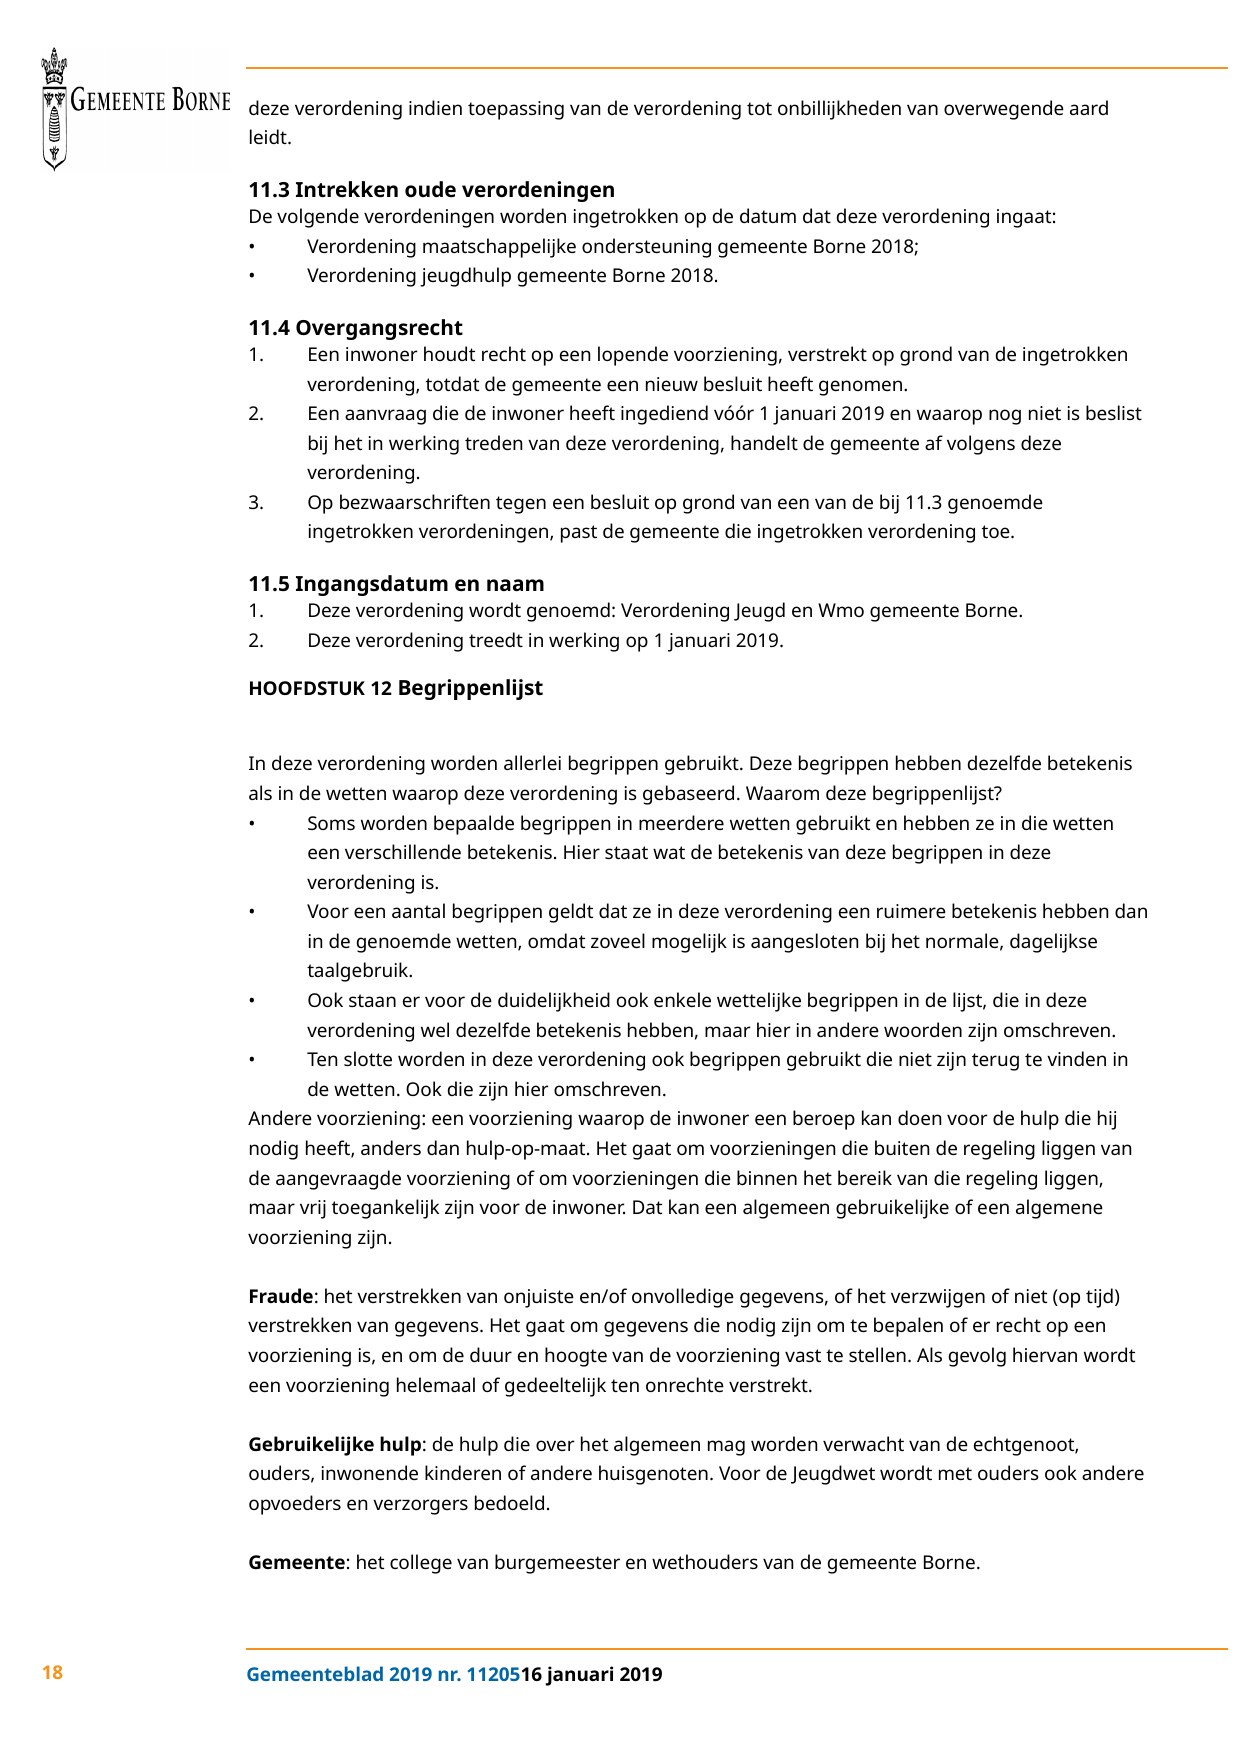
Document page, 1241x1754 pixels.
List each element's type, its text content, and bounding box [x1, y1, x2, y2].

text HOOFDSTUK 12 Begrippenlijst [248, 673, 1152, 701]
text deze verordening indien toepassing van de verordening tot onbillijkheden van overwegende aard leidt. [248, 95, 1152, 150]
list Verordening maatschappelijke ondersteuning gemeente Borne 2018; [248, 233, 1152, 258]
text Gemeente: het college van burgemeester en wethouders van de gemeente Borne. [248, 1549, 1152, 1575]
list Een aanvraag die de inwoner heeft ingediend vóór 1 januari 2019 en waarop nog niet is beslist bij het in werking treden van deze verordening, handelt de gemeente af volgens deze verordening. [248, 400, 1152, 485]
text Andere voorziening: een voorziening waarop de inwoner een beroep kan doen voor de hulp die hij nodig heeft, anders dan hulp-op-maat. Het gaat om voorzieningen die buiten de regeling liggen van de aangevraagde voorziening of om voorzieningen die binnen het bereik van die regeling liggen, maar vrij toegankelijk zijn voor de inwoner. Dat kan een algemeen gebruikelijke of een algemene voorziening zijn. [248, 1106, 1152, 1249]
list Een inwoner houdt recht op een lopende voorziening, verstrekt op grond van de ingetrokken verordening, totdat de gemeente een nieuw besluit heeft genomen. [248, 341, 1152, 397]
text 11.3 Intrekken oude verordeningen [248, 175, 1152, 203]
list Voor een aantal begrippen geldt dat ze in deze verordening een ruimere betekenis hebben dan in de genoemde wetten, omdat zoveel mogelijk is aangesloten bij het normale, dagelijkse taalgebruik. [248, 898, 1152, 983]
text De volgende verordeningen worden ingetrokken op de datum dat deze verordening ingaat: [248, 203, 1152, 229]
list Deze verordening treedt in werking op 1 januari 2019. [248, 627, 1152, 653]
picture [41, 47, 231, 172]
list Op bezwaarschriften tegen een besluit op grond van een van de bij 11.3 genoemde ingetrokken verordeningen, past de gemeente die ingetrokken verordening toe. [248, 489, 1152, 544]
list Verordening jeugdhulp gemeente Borne 2018. [248, 262, 1152, 288]
text In deze verordening worden allerlei begrippen gebruikt. Deze begrippen hebben dezelfde betekenis als in de wetten waarop deze verordening is gebaseerd. Waarom deze begrippenlijst? [248, 751, 1152, 806]
text 11.5 Ingangsdatum en naam [248, 569, 1152, 598]
text Gebruikelijke hulp: de hulp die over het algemeen mag worden verwacht van de echtgenoot, ouders, inwonende kinderen of andere huisgenoten. Voor de Jeugdwet wordt met ouders ook andere opvoeders en verzorgers bedoeld. [248, 1431, 1152, 1516]
list Soms worden bepaalde begrippen in meerdere wetten gebruikt en hebben ze in die wetten een verschillende betekenis. Hier staat wat de betekenis van deze begrippen in deze verordening is. [248, 810, 1152, 894]
list Ook staan er voor de duidelijkheid ook enkele wettelijke begrippen in de lijst, die in deze verordening wel dezelfde betekenis hebben, maar hier in andere woorden zijn omschreven. [248, 987, 1152, 1042]
text Fraude: het verstrekken van onjuiste en/of onvolledige gegevens, of het verzwijgen of niet (op tijd) verstrekken van gegevens. Het gaat om gegevens die nodig zijn om te bepalen of er recht op een voorziening is, en om de duur en hoogte van de voorziening vast te stellen. Als gevolg hiervan wordt een voorziening helemaal of gedeeltelijk ten onrechte verstrekt. [248, 1283, 1152, 1397]
list Ten slotte worden in deze verordening ook begrippen gebruikt die niet zijn terug te vinden in de wetten. Ook die zijn hier omschreven. [248, 1046, 1152, 1102]
text 11.4 Overgangsrecht [248, 313, 1152, 341]
list Deze verordening wordt genoemd: Verordening Jeugd en Wmo gemeente Borne. [248, 598, 1152, 623]
